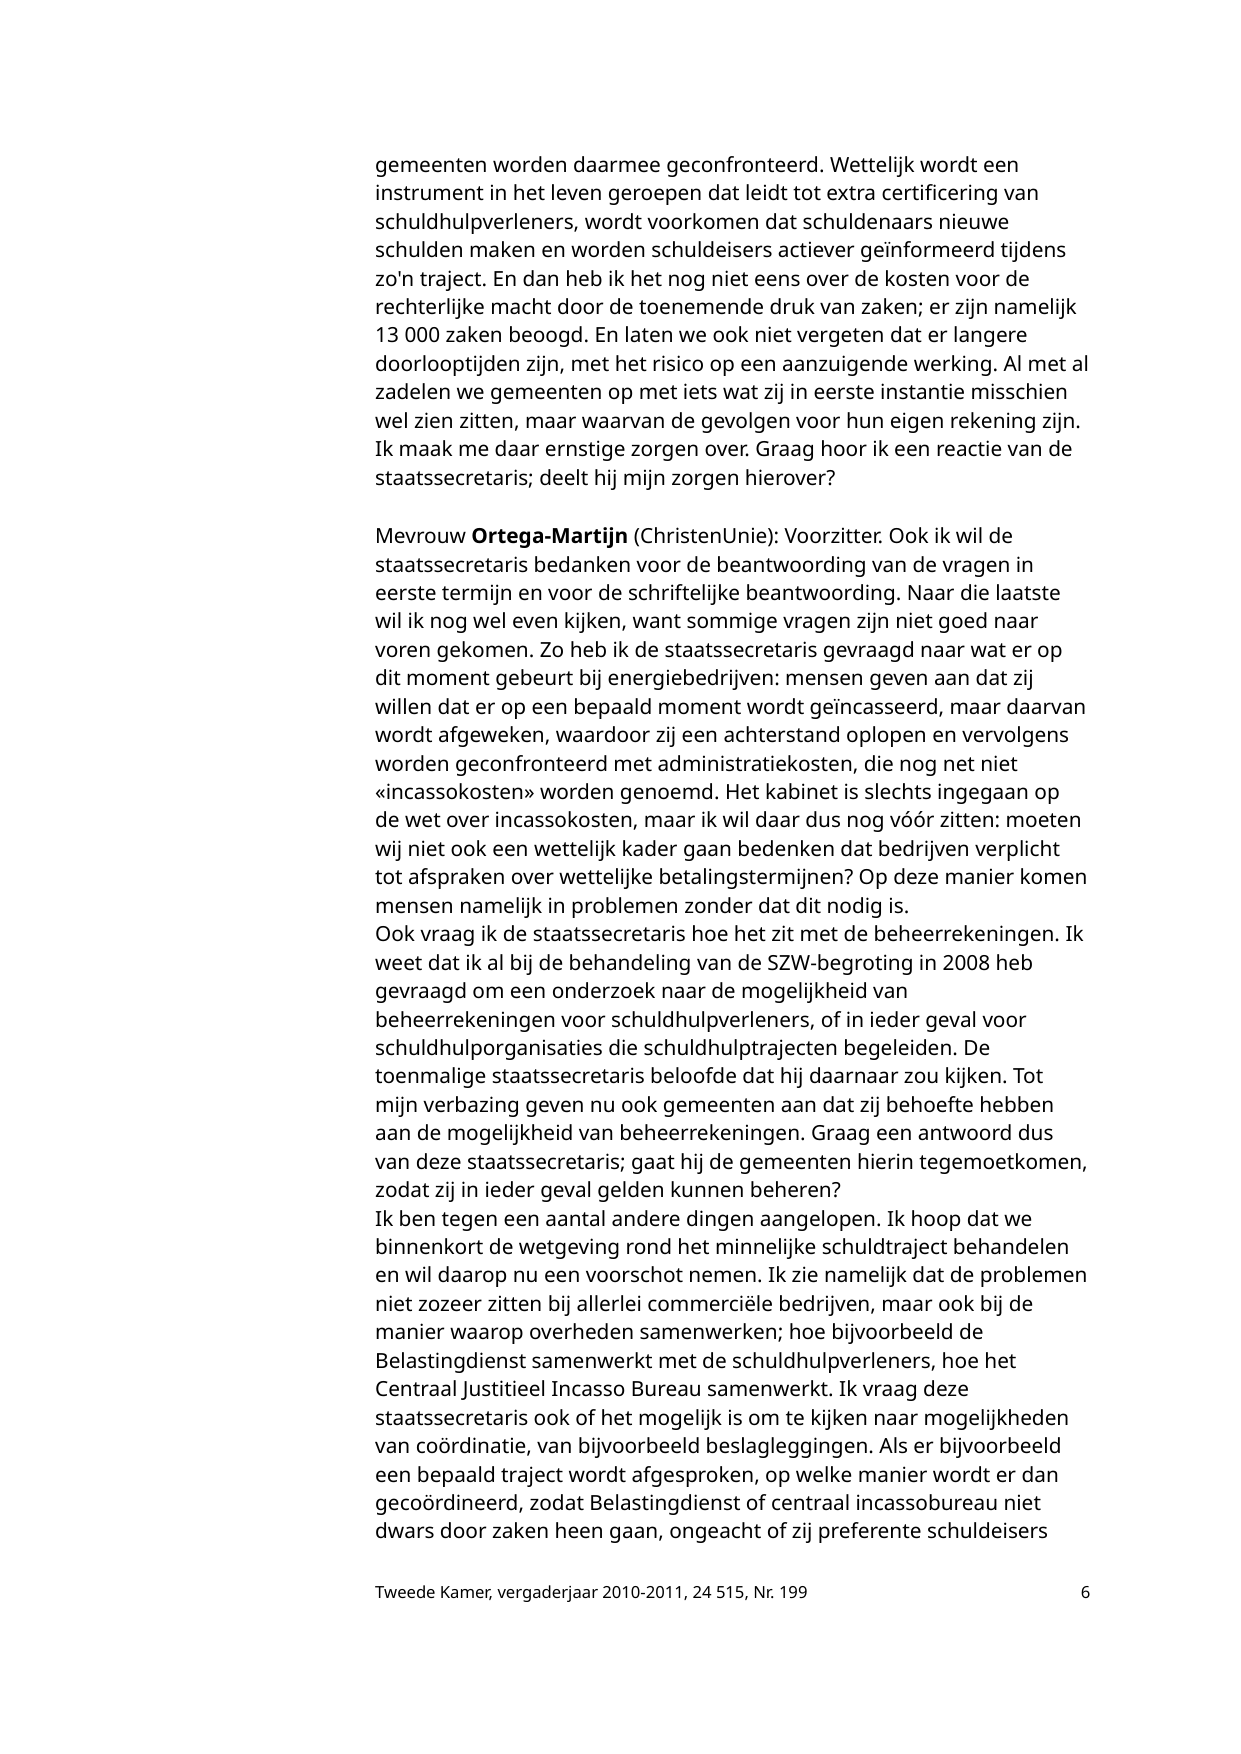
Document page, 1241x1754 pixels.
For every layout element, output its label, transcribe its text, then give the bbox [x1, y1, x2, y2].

text gemeenten worden daarmee geconfronteerd. Wettelijk wordt een instrument in het leven geroepen dat leidt tot extra certificering van schuldhulpverleners, wordt voorkomen dat schuldenaars nieuwe schulden maken en worden schuldeisers actiever geïnformeerd tijdens zo'n traject. En dan heb ik het nog niet eens over de kosten voor de rechterlijke macht door de toenemende druk van zaken; er zijn namelijk 13 000 zaken beoogd. En laten we ook niet vergeten dat er langere doorlooptijden zijn, met het risico op een aanzuigende werking. Al met al zadelen we gemeenten op met iets wat zij in eerste instantie misschien wel zien zitten, maar waarvan de gevolgen voor hun eigen rekening zijn. Ik maak me daar ernstige zorgen over. Graag hoor ik een reactie van de staatssecretaris; deelt hij mijn zorgen hierover? [375, 150, 1090, 491]
text Mevrouw Ortega-Martijn (ChristenUnie): Voorzitter. Ook ik wil de staatssecretaris bedanken voor de beantwoording van de vragen in eerste termijn en voor de schriftelijke beantwoording. Naar die laatste wil ik nog wel even kijken, want sommige vragen zijn niet goed naar voren gekomen. Zo heb ik de staatssecretaris gevraagd naar wat er op dit moment gebeurt bij energiebedrijven: mensen geven aan dat zij willen dat er op een bepaald moment wordt geïncasseerd, maar daarvan wordt afgeweken, waardoor zij een achterstand oplopen en vervolgens worden geconfronteerd met administratiekosten, die nog net niet «incassokosten» worden genoemd. Het kabinet is slechts ingegaan op de wet over incassokosten, maar ik wil daar dus nog vóór zitten: moeten wij niet ook een wettelijk kader gaan bedenken dat bedrijven verplicht tot afspraken over wettelijke betalingstermijnen? Op deze manier komen mensen namelijk in problemen zonder dat dit nodig is. [375, 521, 1090, 919]
text Ook vraag ik de staatssecretaris hoe het zit met de beheerrekeningen. Ik weet dat ik al bij de behandeling van de SZW-begroting in 2008 heb gevraagd om een onderzoek naar de mogelijkheid van beheerrekeningen voor schuldhulpverleners, of in ieder geval voor schuldhulporganisaties die schuldhulptrajecten begeleiden. De toenmalige staatssecretaris beloofde dat hij daarnaar zou kijken. Tot mijn verbazing geven nu ook gemeenten aan dat zij behoefte hebben aan de mogelijkheid van beheerrekeningen. Graag een antwoord dus van deze staatssecretaris; gaat hij de gemeenten hierin tegemoetkomen, zodat zij in ieder geval gelden kunnen beheren? [375, 919, 1090, 1204]
text Ik ben tegen een aantal andere dingen aangelopen. Ik hoop dat we binnenkort de wetgeving rond het minnelijke schuldtraject behandelen en wil daarop nu een voorschot nemen. Ik zie namelijk dat de problemen niet zozeer zitten bij allerlei commerciële bedrijven, maar ook bij de manier waarop overheden samenwerken; hoe bijvoorbeeld de Belastingdienst samenwerkt met de schuldhulpverleners, hoe het Centraal Justitieel Incasso Bureau samenwerkt. Ik vraag deze staatssecretaris ook of het mogelijk is om te kijken naar mogelijkheden van coördinatie, van bijvoorbeeld beslagleggingen. Als er bijvoorbeeld een bepaald traject wordt afgesproken, op welke manier wordt er dan gecoördineerd, zodat Belastingdienst of centraal incassobureau niet dwars door zaken heen gaan, ongeacht of zij preferente schuldeisers [375, 1204, 1090, 1545]
